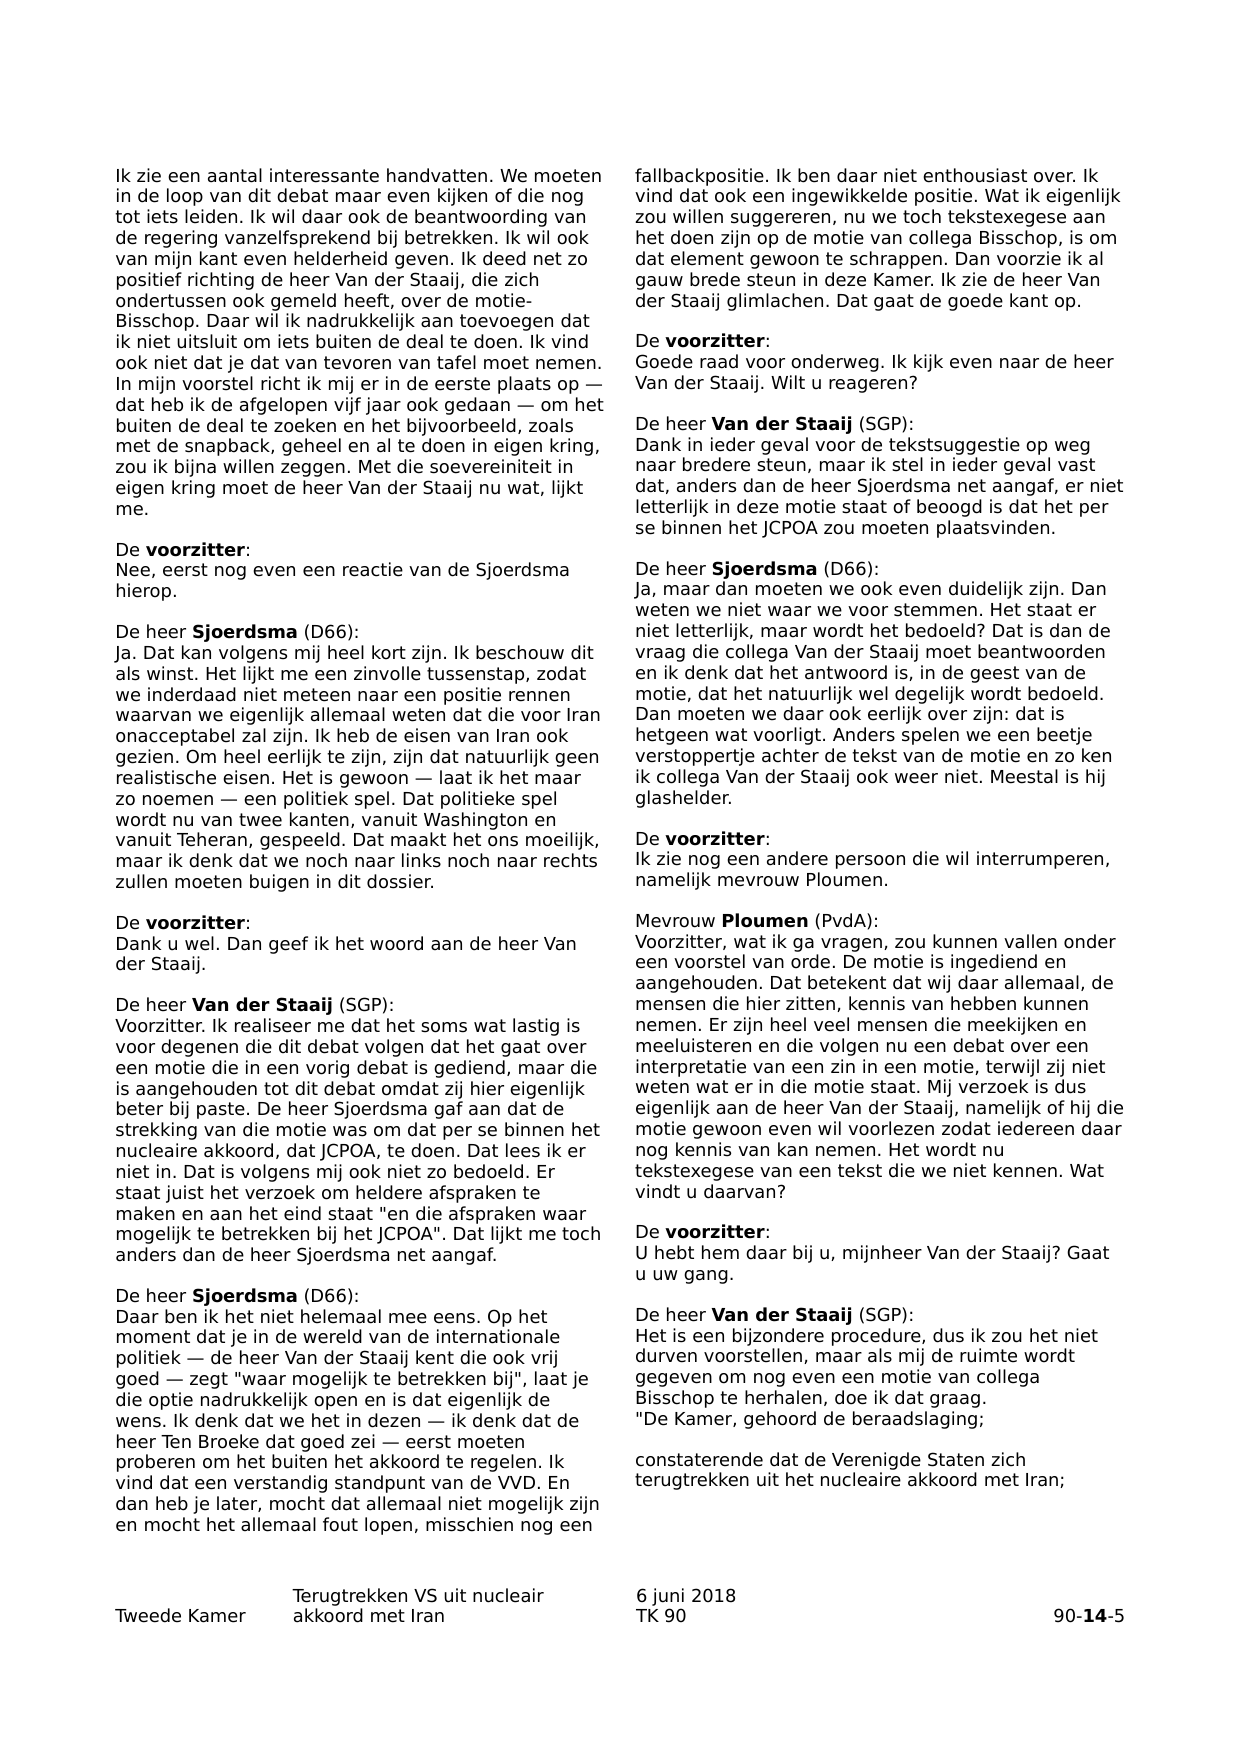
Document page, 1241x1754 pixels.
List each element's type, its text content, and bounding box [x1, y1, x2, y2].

text Het is een bijzondere procedure, dus ik zou het niet durven voorstellen, maar als mij de ruimte wordt gegeven om nog even een motie van collega Bisschop te herhalen, doe ik dat graag. [635, 1325, 1125, 1409]
text De heer Van der Staaij (SGP): [635, 1305, 1125, 1325]
text Voorzitter, wat ik ga vragen, zou kunnen vallen onder een voorstel van orde. De motie is ingediend en aangehouden. Dat betekent dat wij daar allemaal, de mensen die hier zitten, kennis van hebben kunnen nemen. Er zijn heel veel mensen die meekijken en meeluisteren en die volgen nu een debat over een interpretatie van een zin in een motie, terwijl zij niet weten wat er in die motie staat. Mij verzoek is dus eigenlijk aan de heer Van der Staaij, namelijk of hij die motie gewoon even wil voorlezen zodat iedereen daar nog kennis van kan nemen. Het wordt nu tekstexegese van een tekst die we niet kennen. Wat vindt u daarvan? [635, 931, 1125, 1202]
text Ik zie een aantal interessante handvatten. We moeten in de loop van dit debat maar even kijken of die nog tot iets leiden. Ik wil daar ook de beantwoording van de regering vanzelfsprekend bij betrekken. Ik wil ook van mijn kant even helderheid geven. Ik deed net zo positief richting de heer Van der Staaij, die zich ondertussen ook gemeld heeft, over de motie-Bisschop. Daar wil ik nadrukkelijk aan toevoegen dat ik niet uitsluit om iets buiten de deal te doen. Ik vind ook niet dat je dat van tevoren van tafel moet nemen. In mijn voorstel richt ik mij er in de eerste plaats op — dat heb ik de afgelopen vijf jaar ook gedaan — om het buiten de deal te zoeken en het bijvoorbeeld, zoals met de snapback, geheel en al te doen in eigen kring, zou ik bijna willen zeggen. Met die soevereiniteit in eigen kring moet de heer Van der Staaij nu wat, lijkt me. [115, 165, 605, 519]
text fallbackpositie. Ik ben daar niet enthousiast over. Ik vind dat ook een ingewikkelde positie. Wat ik eigenlijk zou willen suggereren, nu we toch tekstexegese aan het doen zijn op de motie van collega Bisschop, is om dat element gewoon te schrappen. Dan voorzie ik al gauw brede steun in deze Kamer. Ik zie de heer Van der Staaij glimlachen. Dat gaat de goede kant op. [635, 165, 1125, 311]
text "De Kamer, gehoord de beraadslaging; [635, 1409, 1125, 1429]
text Voorzitter. Ik realiseer me dat het soms wat lastig is voor degenen die dit debat volgen dat het gaat over een motie die in een vorig debat is gediend, maar die is aangehouden tot dit debat omdat zij hier eigenlijk beter bij paste. De heer Sjoerdsma gaf aan dat de strekking van die motie was om dat per se binnen het nucleaire akkoord, dat JCPOA, te doen. Dat lees ik er niet in. Dat is volgens mij ook niet zo bedoeld. Er staat juist het verzoek om heldere afspraken te maken en aan het eind staat "en die afspraken waar mogelijk te betrekken bij het JCPOA". Dat lijkt me toch anders dan de heer Sjoerdsma net aangaf. [115, 1016, 605, 1266]
text Goede raad voor onderweg. Ik kijk even naar de heer Van der Staaij. Wilt u reageren? [635, 352, 1125, 393]
text Dank in ieder geval voor de tekstsuggestie op weg naar bredere steun, maar ik stel in ieder geval vast dat, anders dan de heer Sjoerdsma net aangaf, er niet letterlijk in deze motie staat of beoogd is dat het per se binnen het JCPOA zou moeten plaatsvinden. [635, 434, 1125, 538]
text De voorzitter: [115, 913, 605, 933]
text Dank u wel. Dan geef ik het woord aan de heer Van der Staaij. [115, 933, 605, 975]
text U hebt hem daar bij u, mijnheer Van der Staaij? Gaat u uw gang. [635, 1243, 1125, 1285]
text constaterende dat de Verenigde Staten zich terugtrekken uit het nucleaire akkoord met Iran; [635, 1449, 1125, 1491]
text De voorzitter: [635, 1222, 1125, 1243]
text De voorzitter: [635, 331, 1125, 352]
text De heer Sjoerdsma (D66): [115, 1286, 605, 1306]
text De voorzitter: [635, 828, 1125, 849]
text De heer Van der Staaij (SGP): [115, 995, 605, 1016]
text Ik zie nog een andere persoon die wil interrumperen, namelijk mevrouw Ploumen. [635, 849, 1125, 891]
text De heer Van der Staaij (SGP): [635, 413, 1125, 434]
text Ja, maar dan moeten we ook even duidelijk zijn. Dan weten we niet waar we voor stemmen. Het staat er niet letterlijk, maar wordt het bedoeld? Dat is dan de vraag die collega Van der Staaij moet beantwoorden en ik denk dat het antwoord is, in de geest van de motie, dat het natuurlijk wel degelijk wordt bedoeld. Dan moeten we daar ook eerlijk over zijn: dat is hetgeen wat voorligt. Anders spelen we een beetje verstoppertje achter de tekst van de motie en zo ken ik collega Van der Staaij ook weer niet. Meestal is hij glashelder. [635, 579, 1125, 808]
text De heer Sjoerdsma (D66): [115, 622, 605, 643]
text Ja. Dat kan volgens mij heel kort zijn. Ik beschouw dit als winst. Het lijkt me een zinvolle tussenstap, zodat we inderdaad niet meteen naar een positie rennen waarvan we eigenlijk allemaal weten dat die voor Iran onacceptabel zal zijn. Ik heb de eisen van Iran ook gezien. Om heel eerlijk te zijn, zijn dat natuurlijk geen realistische eisen. Het is gewoon — laat ik het maar zo noemen — een politiek spel. Dat politieke spel wordt nu van twee kanten, vanuit Washington en vanuit Teheran, gespeeld. Dat maakt het ons moeilijk, maar ik denk dat we noch naar links noch naar rechts zullen moeten buigen in dit dossier. [115, 643, 605, 893]
text De voorzitter: [115, 539, 605, 560]
text Nee, eerst nog even een reactie van de Sjoerdsma hierop. [115, 560, 605, 602]
text Mevrouw Ploumen (PvdA): [635, 911, 1125, 931]
text De heer Sjoerdsma (D66): [635, 558, 1125, 579]
text Daar ben ik het niet helemaal mee eens. Op het moment dat je in de wereld van de internationale politiek — de heer Van der Staaij kent die ook vrij goed — zegt "waar mogelijk te betrekken bij", laat je die optie nadrukkelijk open en is dat eigenlijk de wens. Ik denk dat we het in dezen — ik denk dat de heer Ten Broeke dat goed zei — eerst moeten proberen om het buiten het akkoord te regelen. Ik vind dat een verstandig standpunt van de VVD. En dan heb je later, mocht dat allemaal niet mogelijk zijn en mocht het allemaal fout lopen, misschien nog een [115, 1306, 605, 1536]
